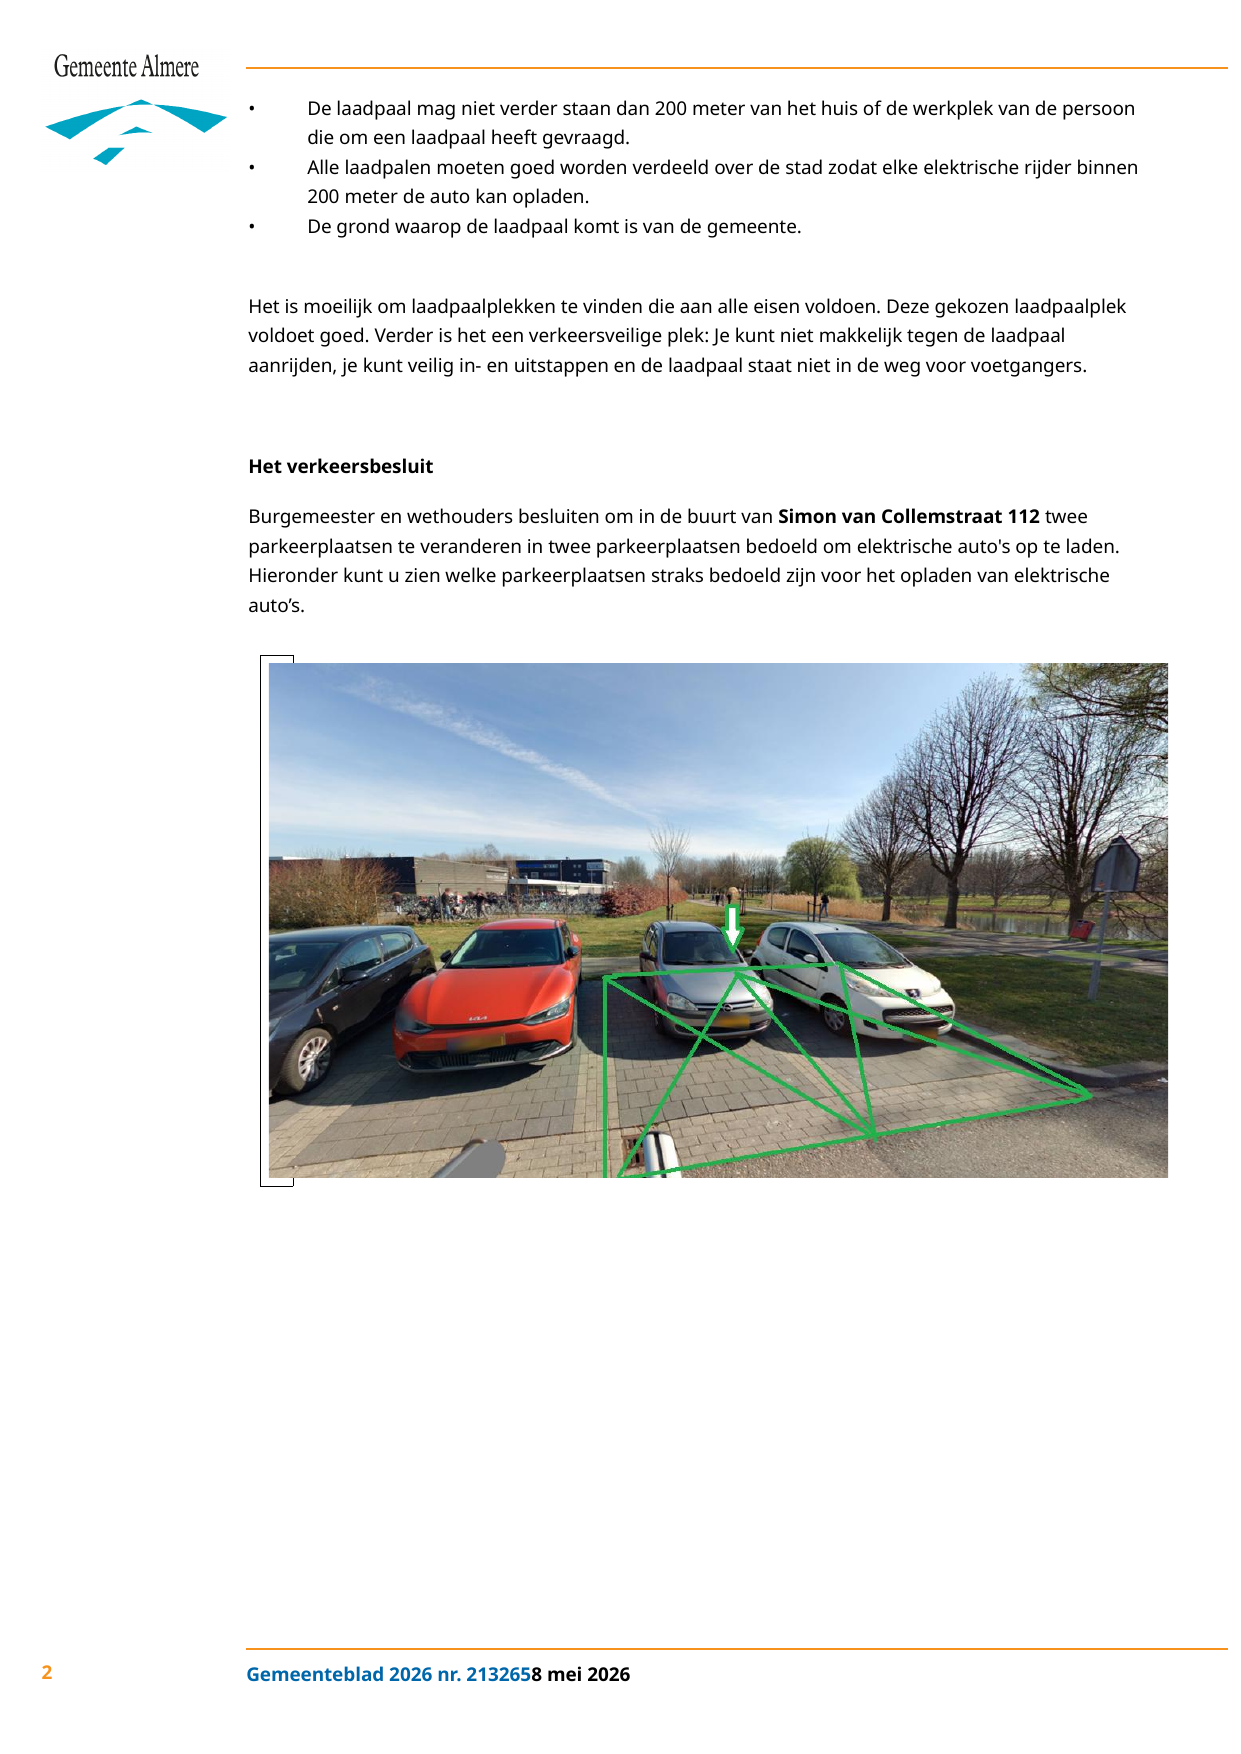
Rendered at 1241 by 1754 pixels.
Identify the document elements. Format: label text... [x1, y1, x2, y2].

text Het verkeersbesluit [248, 453, 1152, 479]
list De grond waarop de laadpaal komt is van de gemeente. [248, 213, 1152, 239]
text Burgemeester en wethouders besluiten om in de buurt van Simon van Collemstraat 112 twee parkeerplaatsen te veranderen in twee parkeerplaatsen bedoeld om elektrische auto's op te laden. Hieronder kunt u zien welke parkeerplaatsen straks bedoeld zijn voor het opladen van elektrische auto’s. [248, 503, 1152, 618]
list De laadpaal mag niet verder staan dan 200 meter van het huis of de werkplek van de persoon die om een laadpaal heeft gevraagd. [248, 95, 1152, 150]
text Het is moeilijk om laadpaalplekken te vinden die aan alle eisen voldoen. Deze gekozen laadpaalplek voldoet goed. Verder is het een verkeersveilige plek: Je kunt niet makkelijk tegen de laadpaal aanrijden, je kunt veilig in- en uitstappen en de laadpaal staat niet in de weg voor voetgangers. [248, 293, 1152, 378]
list Alle laadpalen moeten goed worden verdeeld over de stad zodat elke elektrische rijder binnen 200 meter de auto kan opladen. [248, 154, 1152, 209]
picture [268, 663, 1169, 1178]
picture [41, 47, 231, 172]
